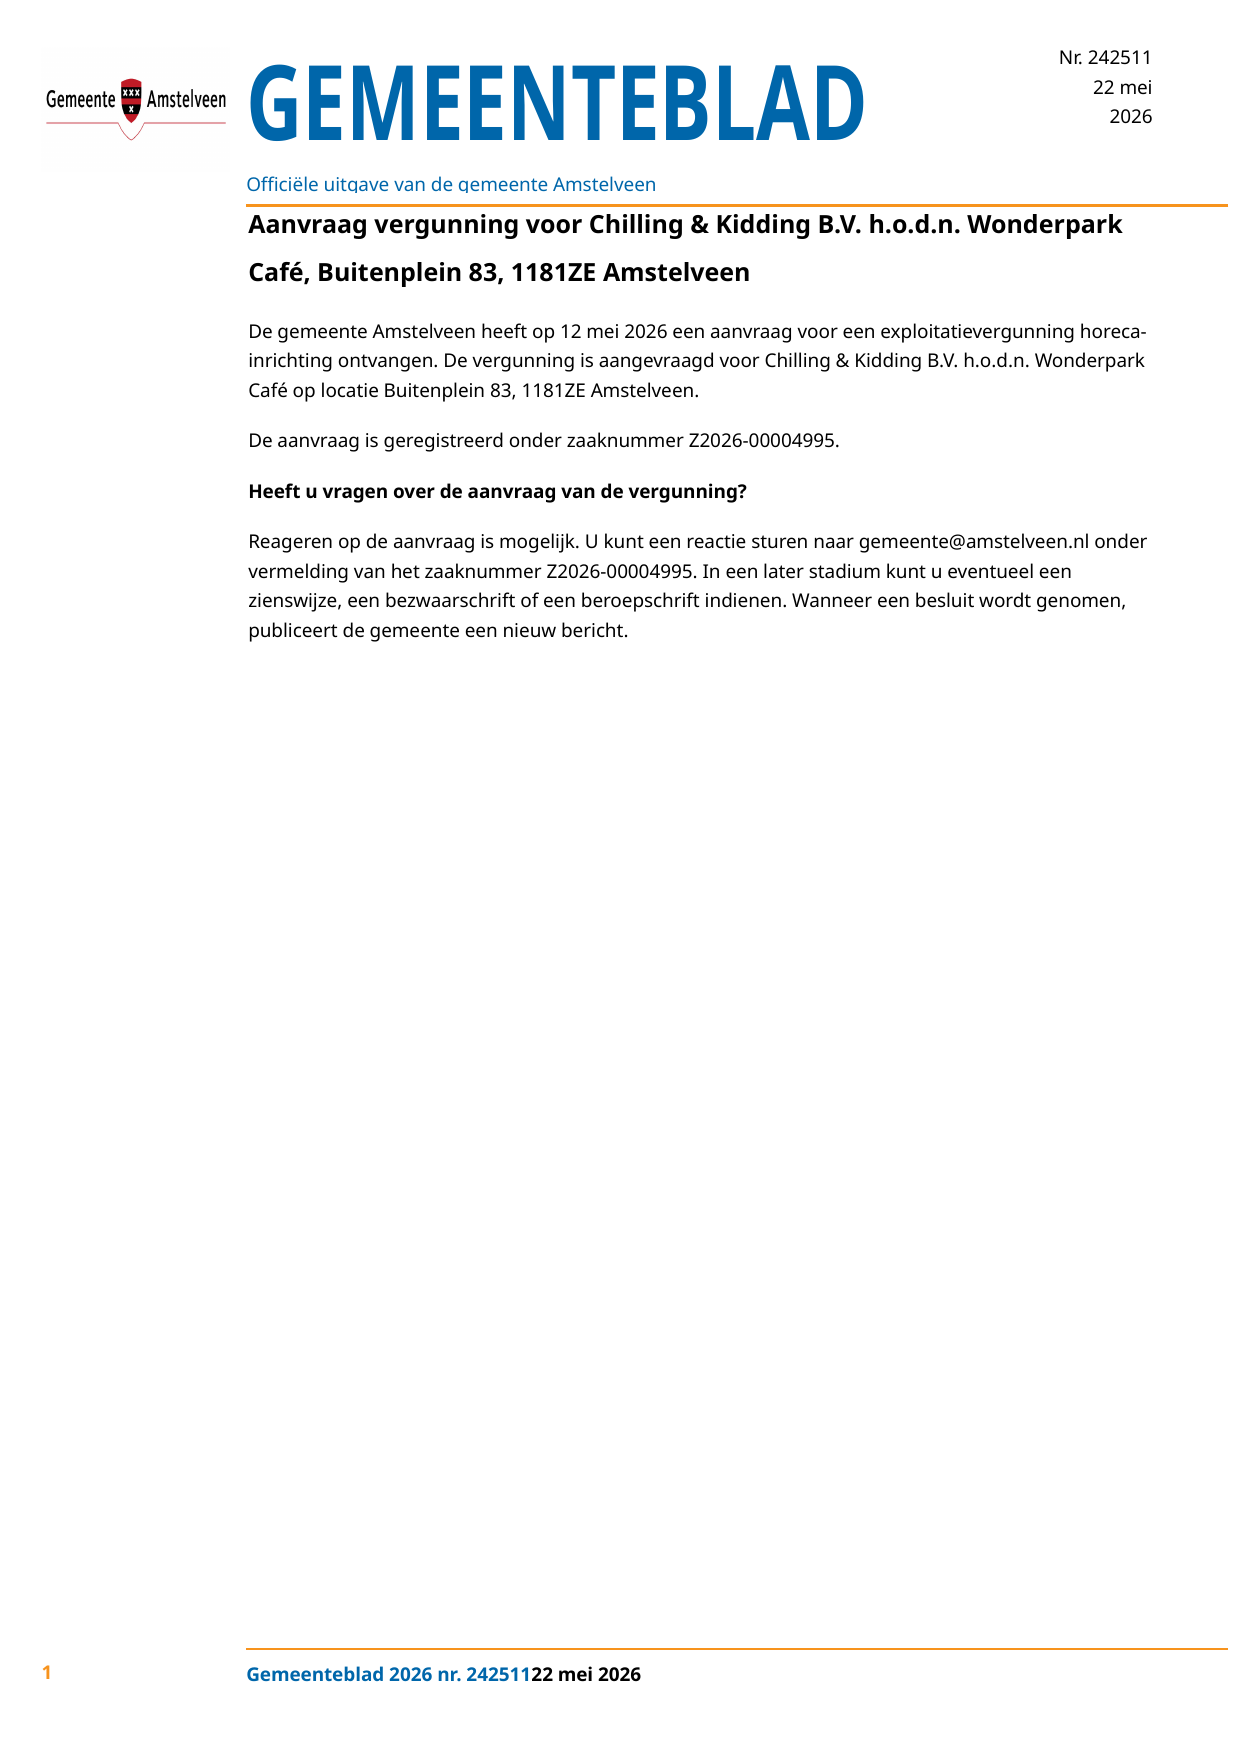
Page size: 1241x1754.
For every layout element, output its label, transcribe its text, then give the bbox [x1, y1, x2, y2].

text Reageren op de aanvraag is mogelijk. U kunt een reactie sturen naar gemeente@amstelveen.nl onder vermelding van het zaaknummer Z2026-00004995. In een later stadium kunt u eventueel een zienswijze, een bezwaarschrift of een beroepschrift indienen. Wanneer een besluit wordt genomen, publiceert de gemeente een nieuw bericht. [248, 528, 1152, 643]
text De gemeente Amstelveen heeft op 12 mei 2026 een aanvraag voor een exploitatievergunning horeca-inrichting ontvangen. De vergunning is aangevraagd voor Chilling & Kidding B.V. h.o.d.n. Wonderpark Café op locatie Buitenplein 83, 1181ZE Amstelveen. [248, 318, 1152, 403]
picture [41, 47, 231, 172]
text De aanvraag is geregistreerd onder zaaknummer Z2026-00004995. [248, 427, 1152, 453]
text Heeft u vragen over de aanvraag van de vergunning? [248, 478, 1152, 504]
text Aanvraag vergunning voor Chilling & Kidding B.V. h.o.d.n. Wonderpark Café, Buitenplein 83, 1181ZE Amstelveen [248, 207, 1152, 288]
